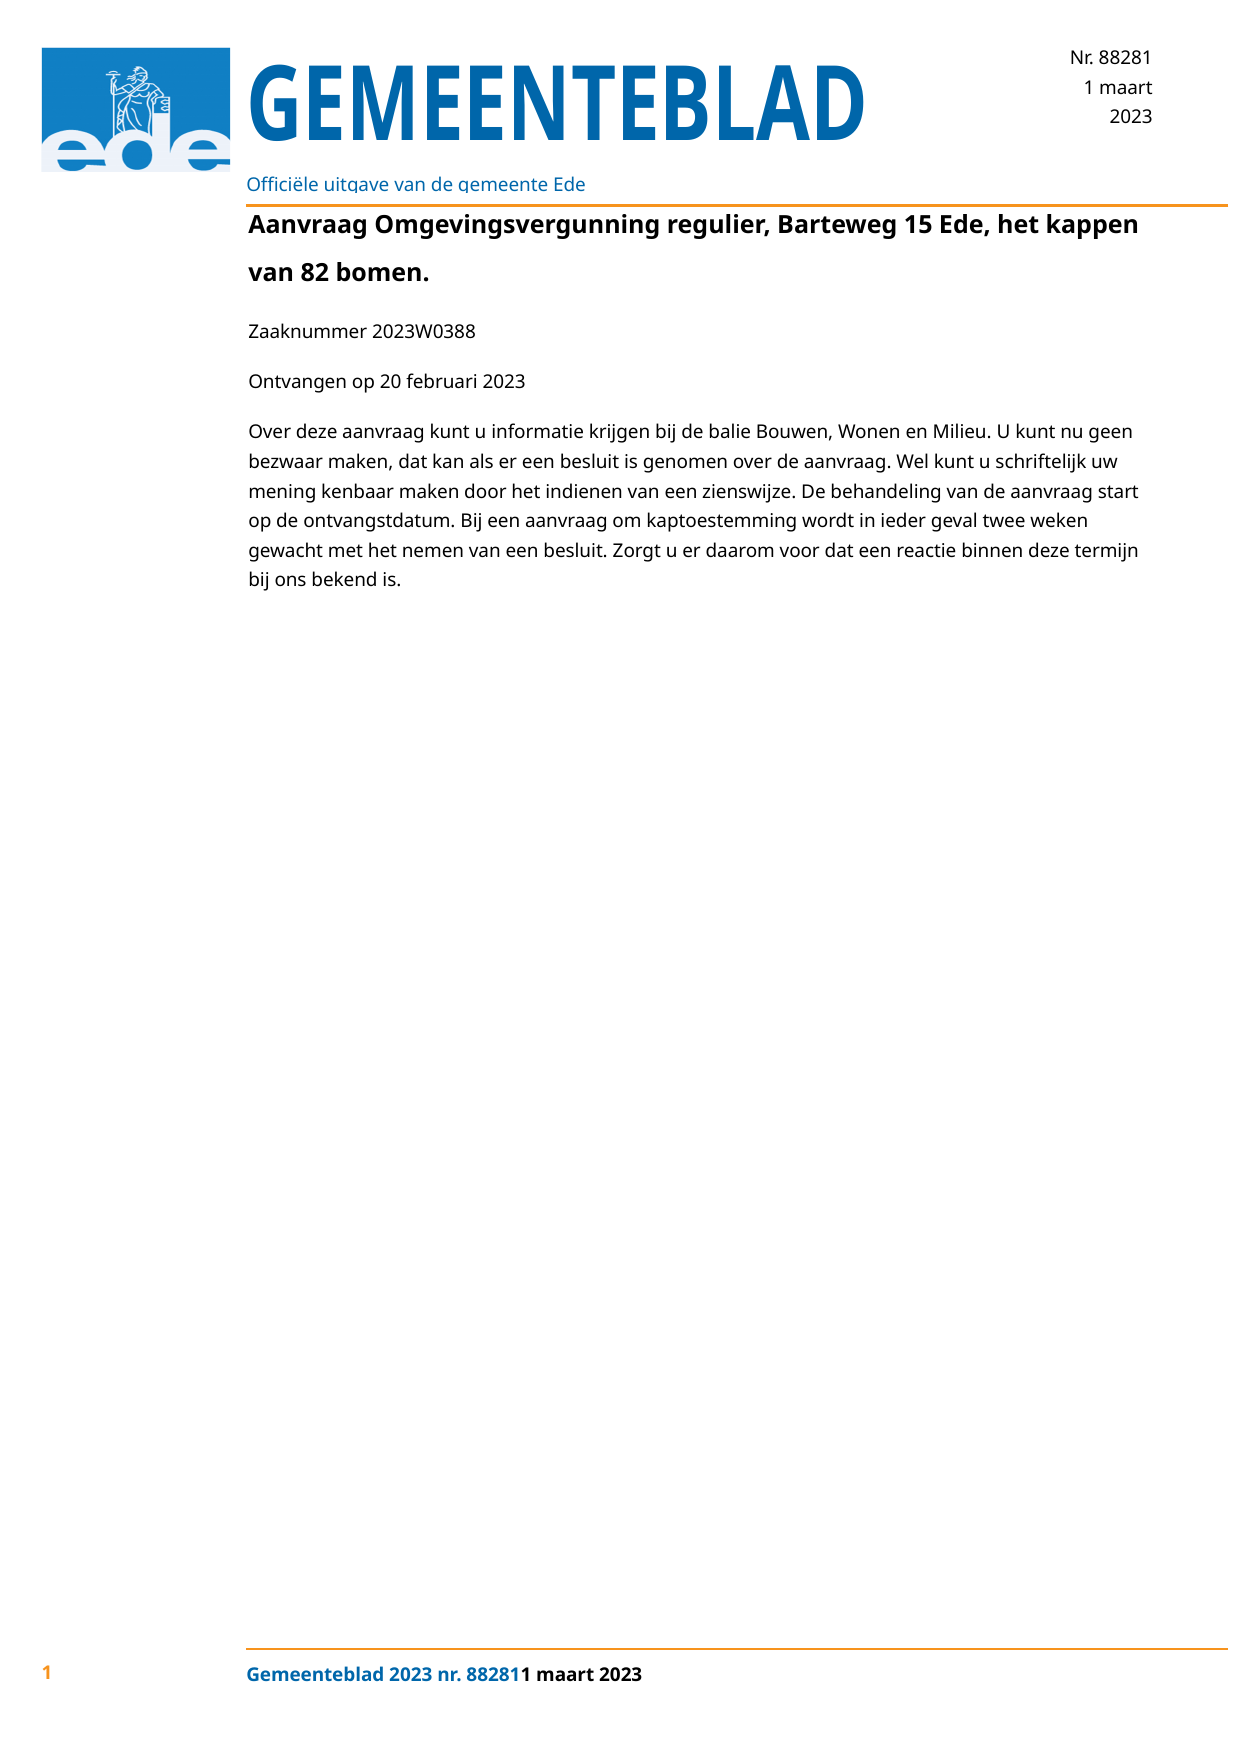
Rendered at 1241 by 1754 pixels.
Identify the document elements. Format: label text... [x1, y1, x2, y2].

text Over deze aanvraag kunt u informatie krijgen bij de balie Bouwen, Wonen en Milieu. U kunt nu geen bezwaar maken, dat kan als er een besluit is genomen over de aanvraag. Wel kunt u schriftelijk uw mening kenbaar maken door het indienen van een zienswijze. De behandeling van de aanvraag start op de ontvangstdatum. Bij een aanvraag om kaptoestemming wordt in ieder geval twee weken gewacht met het nemen van een besluit. Zorgt u er daarom voor dat een reactie binnen deze termijn bij ons bekend is. [248, 419, 1152, 592]
text Aanvraag Omgevingsvergunning regulier, Barteweg 15 Ede, het kappen van 82 bomen. [248, 207, 1152, 288]
text Ontvangen op 20 februari 2023 [248, 368, 1152, 394]
picture [41, 47, 231, 172]
text Zaaknummer 2023W0388 [248, 318, 1152, 344]
